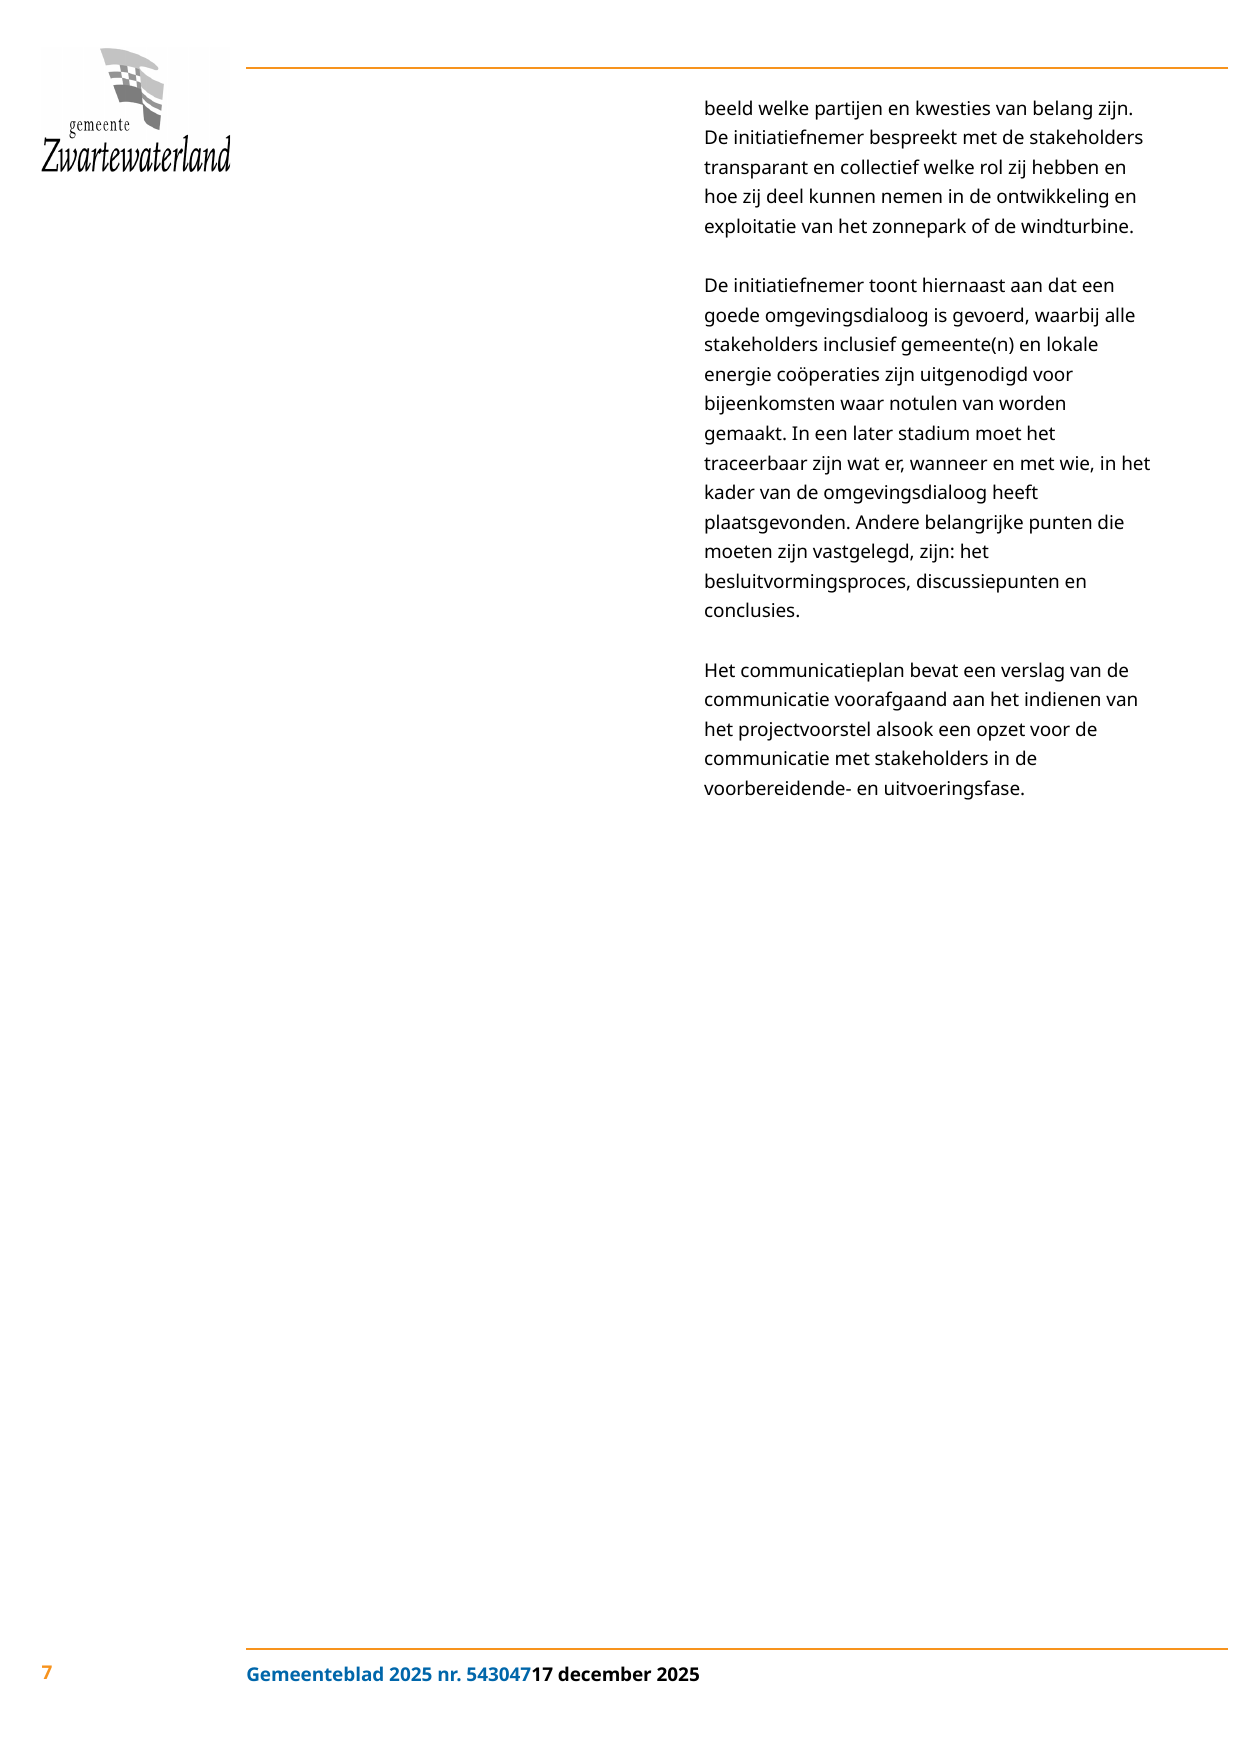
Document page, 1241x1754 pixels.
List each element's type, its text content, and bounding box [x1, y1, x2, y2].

picture [41, 47, 231, 172]
table_cell beeld welke partijen en kwesties van belang zijn. De initiatiefnemer bespreekt met de stakeholders transparant en collectief welke rol zij hebben en hoe zij deel kunnen nemen in de ontwikkeling en exploitatie van het zonnepark of de windturbine. De initiatiefnemer toont hiernaast aan dat een goede omgevingsdialoog is gevoerd, waarbij alle stakeholders inclusief gemeente(n) en lokale energie coöperaties zijn uitgenodigd voor bijeenkomsten waar notulen van worden gemaakt. In een later stadium moet het traceerbaar zijn wat er, wanneer en met wie, in het kader van de omgevingsdialoog heeft plaatsgevonden. Andere belangrijke punten die moeten zijn vastgelegd, zijn: het besluitvormingsproces, discussiepunten en conclusies. Het communicatieplan bevat een verslag van de communicatie voorafgaand aan het indienen van het projectvoorstel alsook een opzet voor de communicatie met stakeholders in de voorbereidende- en uitvoeringsfase. [704, 95, 1152, 801]
table_cell [442, 95, 704, 801]
table_cell [248, 95, 442, 801]
